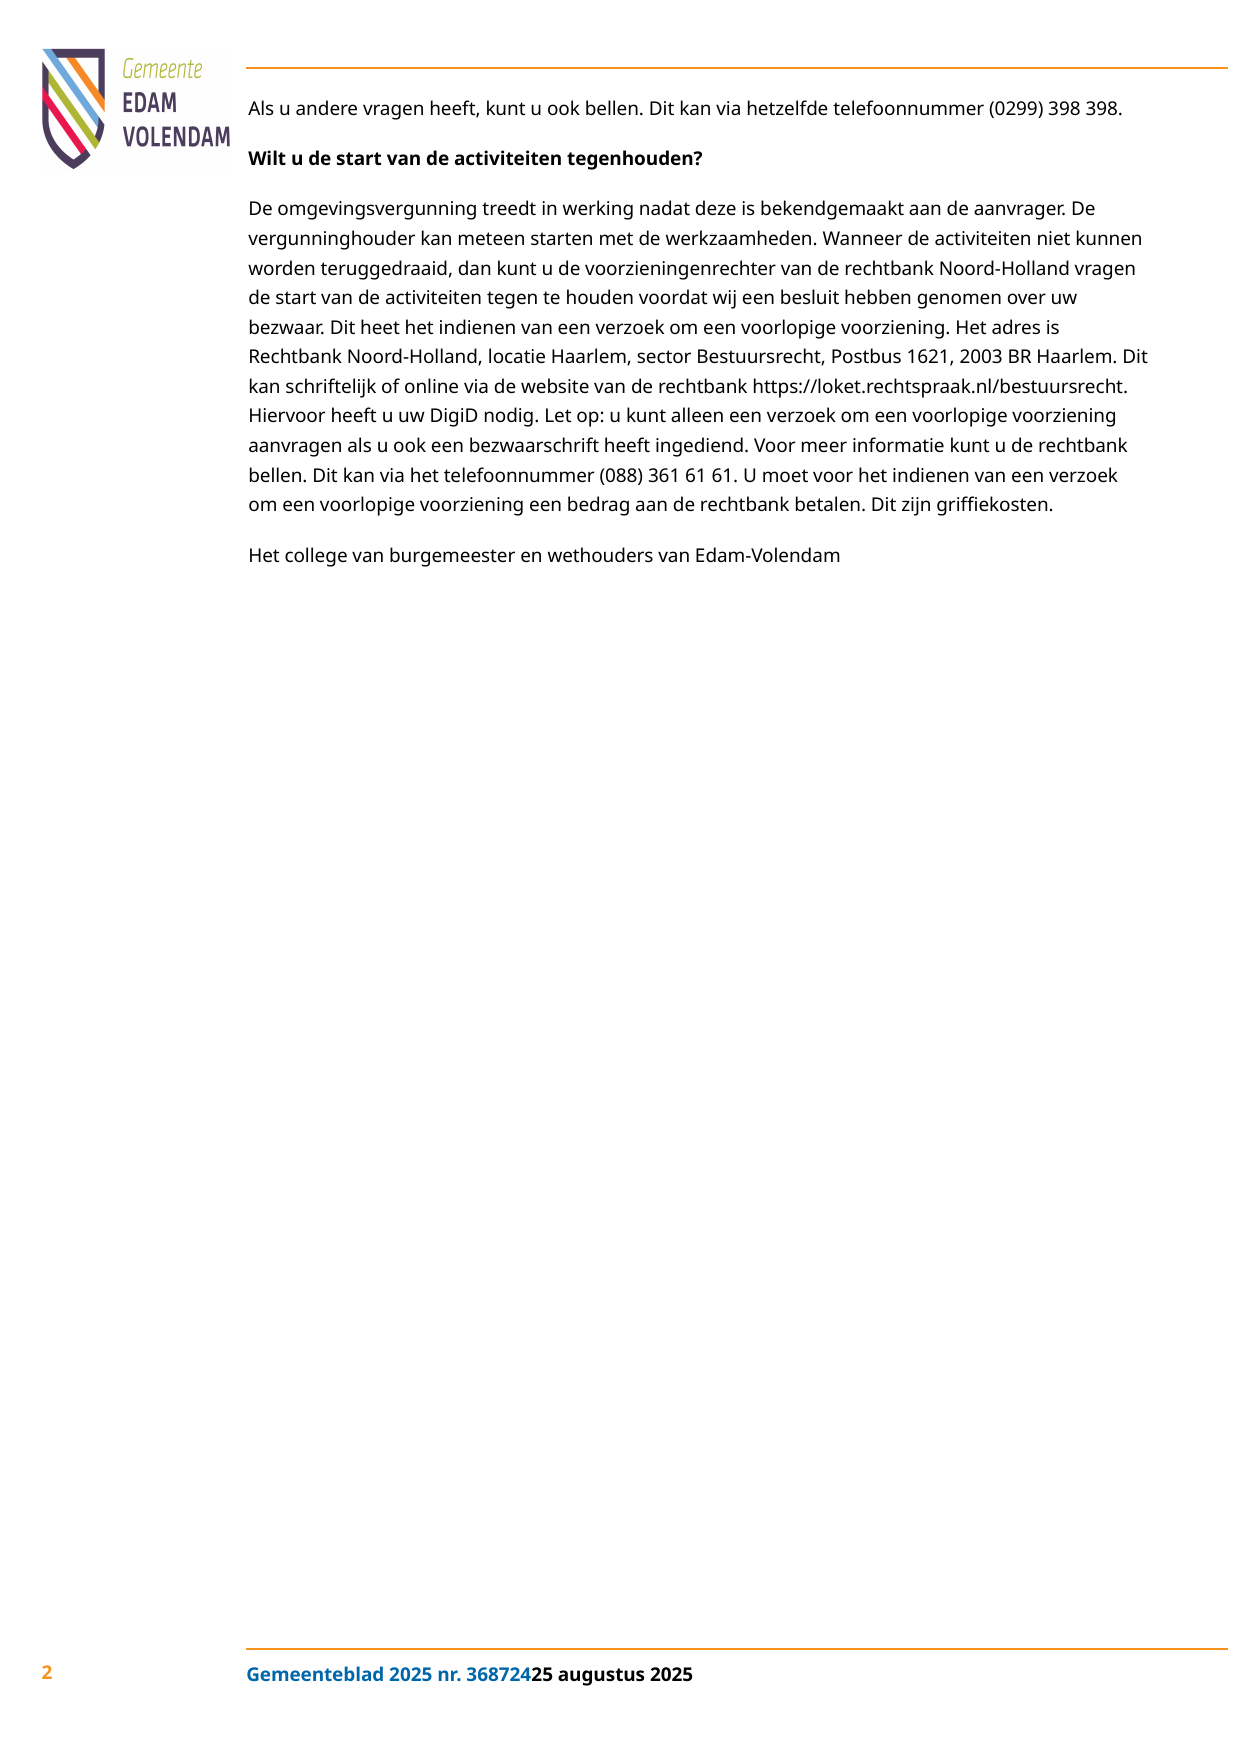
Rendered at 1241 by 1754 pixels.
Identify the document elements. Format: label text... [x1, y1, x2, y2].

picture [41, 47, 231, 172]
text Wilt u de start van de activiteiten tegenhouden? [248, 145, 1152, 171]
text De omgevingsvergunning treedt in werking nadat deze is bekendgemaakt aan de aanvrager. De vergunninghouder kan meteen starten met de werkzaamheden. Wanneer de activiteiten niet kunnen worden teruggedraaid, dan kunt u de voorzieningenrechter van de rechtbank Noord-Holland vragen de start van de activiteiten tegen te houden voordat wij een besluit hebben genomen over uw bezwaar. Dit heet het indienen van een verzoek om een voorlopige voorziening. Het adres is Rechtbank Noord-Holland, locatie Haarlem, sector Bestuursrecht, Postbus 1621, 2003 BR Haarlem. Dit kan schriftelijk of online via de website van de rechtbank https://loket.rechtspraak.nl/bestuursrecht. Hiervoor heeft u uw DigiD nodig. Let op: u kunt alleen een verzoek om een voorlopige voorziening aanvragen als u ook een bezwaarschrift heeft ingediend. Voor meer informatie kunt u de rechtbank bellen. Dit kan via het telefoonnummer (088) 361 61 61. U moet voor het indienen van een verzoek om een voorlopige voorziening een bedrag aan de rechtbank betalen. Dit zijn griffiekosten. [248, 196, 1152, 517]
text Als u andere vragen heeft, kunt u ook bellen. Dit kan via hetzelfde telefoonnummer (0299) 398 398. [248, 95, 1152, 121]
text Het college van burgemeester en wethouders van Edam-Volendam [248, 542, 1152, 568]
